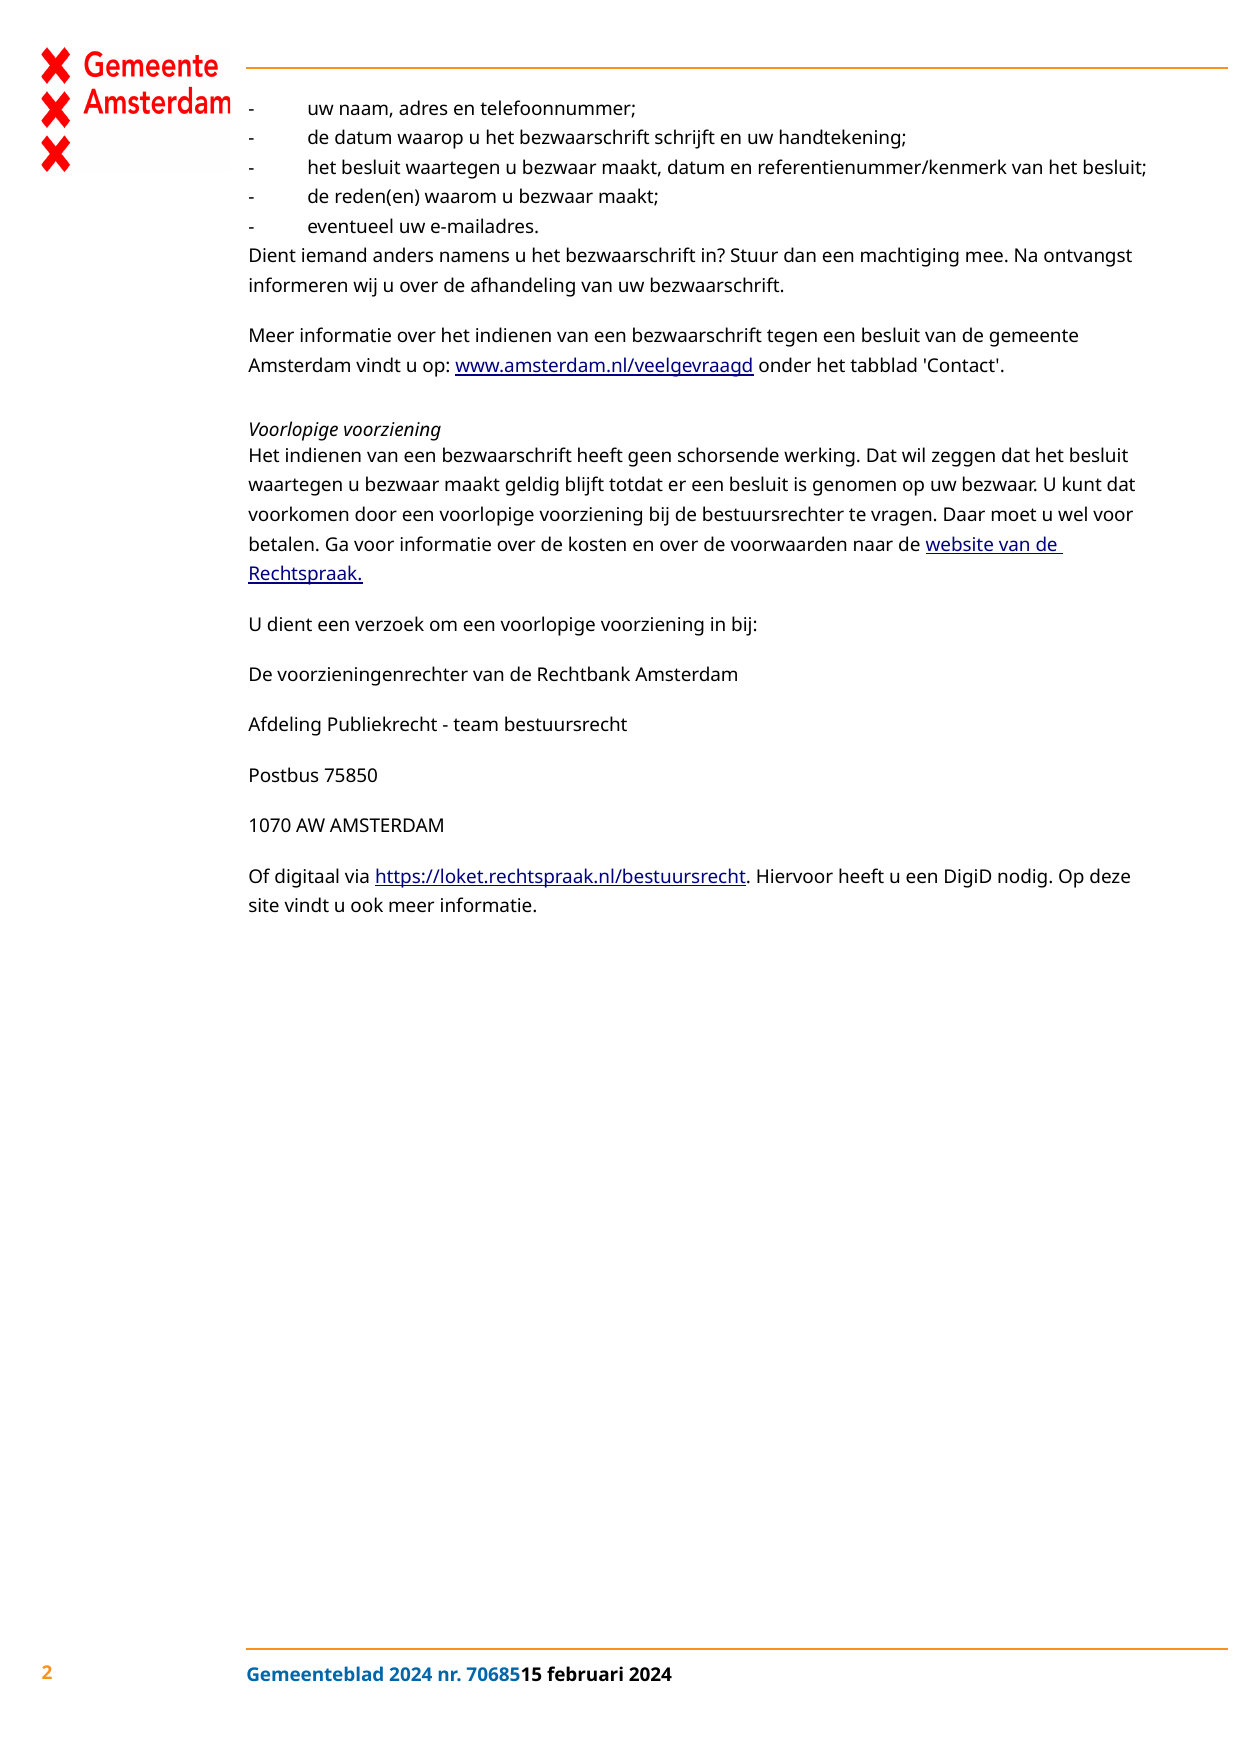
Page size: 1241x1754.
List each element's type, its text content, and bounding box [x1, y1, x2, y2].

text Postbus 75850 [248, 762, 1152, 788]
list uw naam, adres en telefoonnummer; [248, 95, 1152, 121]
list de reden(en) waarom u bezwaar maakt; [248, 183, 1152, 209]
text Voorlopige voorziening [248, 416, 1152, 442]
picture [41, 47, 231, 172]
text 1070 AW AMSTERDAM [248, 812, 1152, 838]
text Of digitaal via https://loket.rechtspraak.nl/bestuursrecht. Hiervoor heeft u een DigiD nodig. Op deze site vindt u ook meer informatie. [248, 863, 1152, 918]
text Afdeling Publiekrecht - team bestuursrecht [248, 712, 1152, 737]
text De voorzieningenrechter van de Rechtbank Amsterdam [248, 661, 1152, 687]
text U dient een verzoek om een voorlopige voorziening in bij: [248, 611, 1152, 636]
list het besluit waartegen u bezwaar maakt, datum en referentienummer/kenmerk van het besluit; [248, 154, 1152, 180]
text Dient iemand anders namens u het bezwaarschrift in? Stuur dan een machtiging mee. Na ontvangst informeren wij u over de afhandeling van uw bezwaarschrift. [248, 243, 1152, 298]
list eventueel uw e-mailadres. [248, 213, 1152, 239]
text Het indienen van een bezwaarschrift heeft geen schorsende werking. Dat wil zeggen dat het besluit waartegen u bezwaar maakt geldig blijft totdat er een besluit is genomen op uw bezwaar. U kunt dat voorkomen door een voorlopige voorziening bij de bestuursrechter te vragen. Daar moet u wel voor betalen. Ga voor informatie over de kosten en over de voorwaarden naar de website van de Rechtspraak. [248, 442, 1152, 586]
text Meer informatie over het indienen van een bezwaarschrift tegen een besluit van de gemeente Amsterdam vindt u op: www.amsterdam.nl/veelgevraagd onder het tabblad 'Contact'. [248, 323, 1152, 378]
list de datum waarop u het bezwaarschrift schrijft en uw handtekening; [248, 124, 1152, 150]
